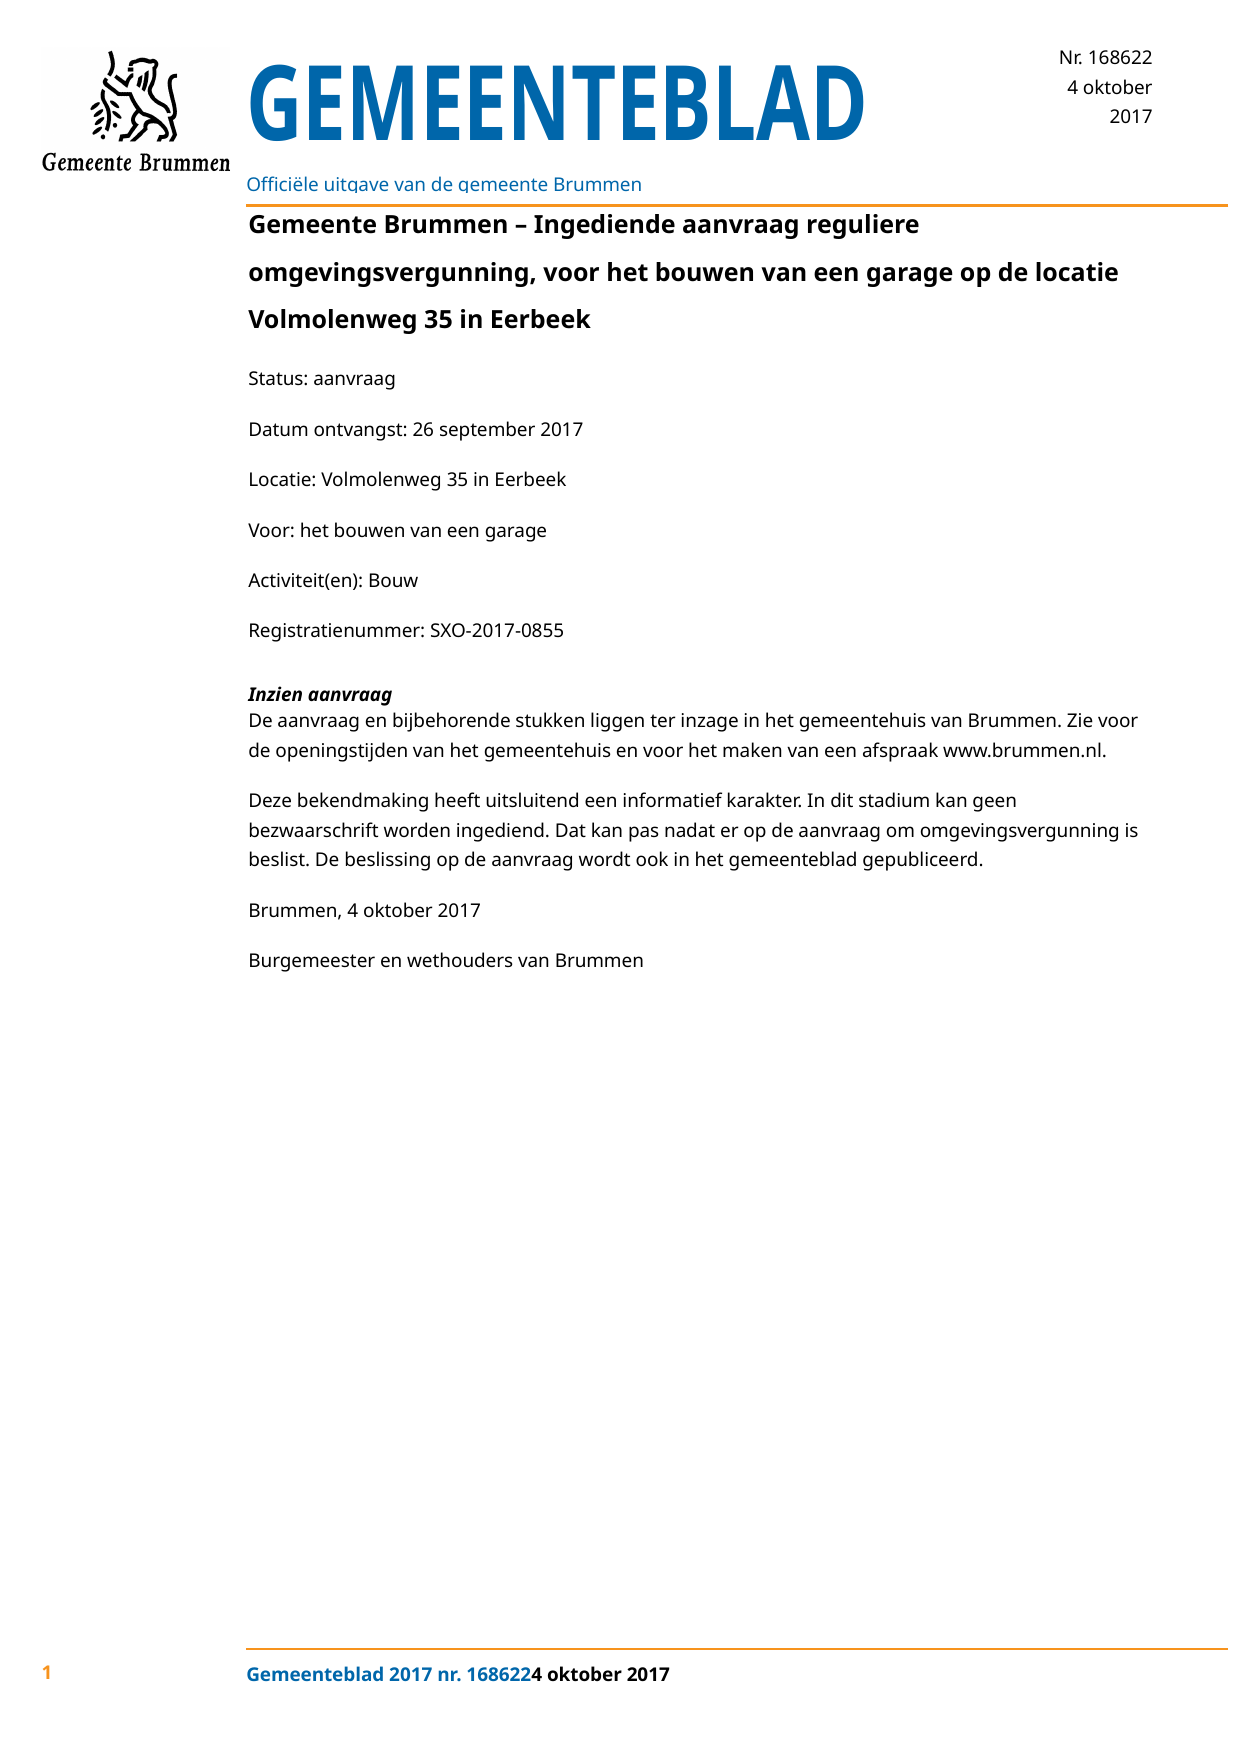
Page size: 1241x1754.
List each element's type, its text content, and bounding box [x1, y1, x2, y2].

text Locatie: Volmolenweg 35 in Eerbeek [248, 466, 1152, 492]
text Deze bekendmaking heeft uitsluitend een informatief karakter. In dit stadium kan geen bezwaarschrift worden ingediend. Dat kan pas nadat er op de aanvraag om omgevingsvergunning is beslist. De beslissing op de aanvraag wordt ook in het gemeenteblad gepubliceerd. [248, 787, 1152, 872]
text Brummen, 4 oktober 2017 [248, 897, 1152, 923]
text Voor: het bouwen van een garage [248, 517, 1152, 542]
picture [41, 47, 231, 172]
text De aanvraag en bijbehorende stukken liggen ter inzage in het gemeentehuis van Brummen. Zie voor de openingstijden van het gemeentehuis en voor het maken van een afspraak www.brummen.nl. [248, 707, 1152, 763]
text Inzien aanvraag [248, 682, 1152, 707]
text Burgemeester en wethouders van Brummen [248, 947, 1152, 973]
text Activiteit(en): Bouw [248, 567, 1152, 593]
text Registratienummer: SXO-2017-0855 [248, 618, 1152, 643]
text Status: aanvraag [248, 366, 1152, 391]
text Datum ontvangst: 26 september 2017 [248, 416, 1152, 442]
text Gemeente Brummen – Ingediende aanvraag reguliere omgevingsvergunning, voor het bouwen van een garage op de locatie Volmolenweg 35 in Eerbeek [248, 207, 1152, 336]
